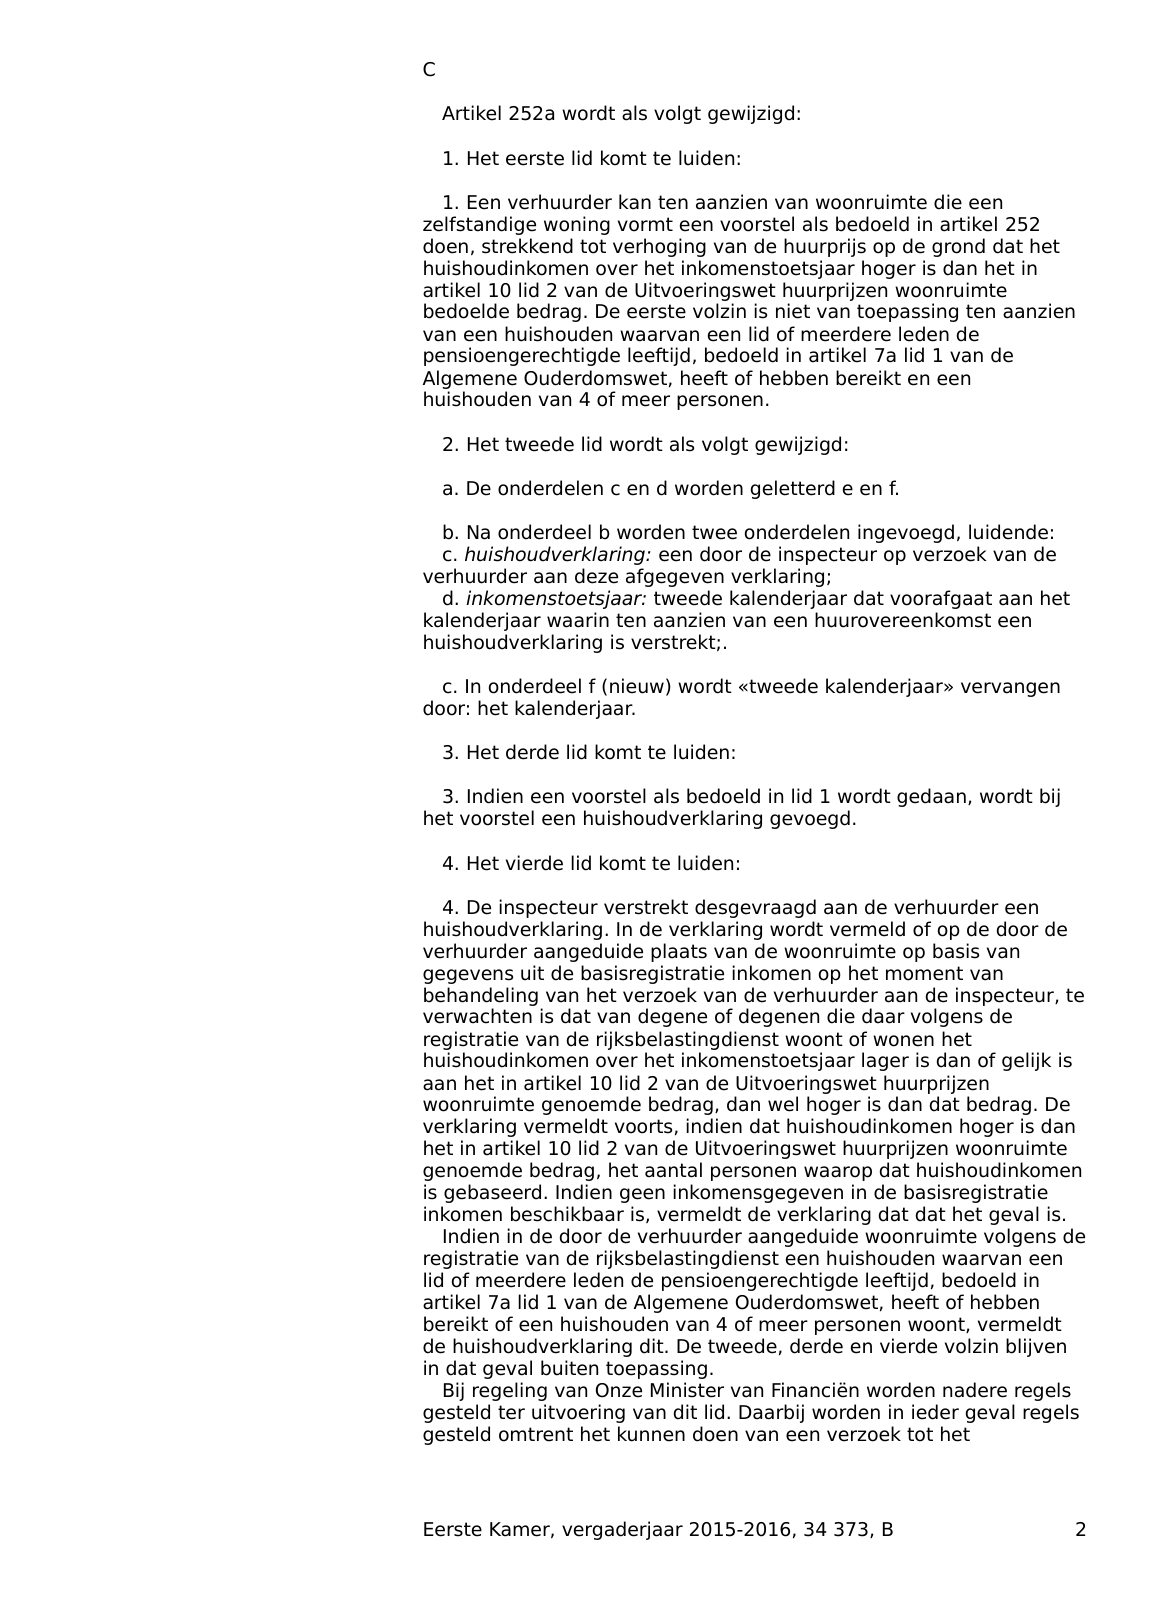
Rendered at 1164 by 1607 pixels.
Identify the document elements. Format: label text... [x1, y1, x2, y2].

text a. De onderdelen c en d worden geletterd e en f. [422, 478, 1087, 500]
text c. huishoudverklaring: een door de inspecteur op verzoek van de verhuurder aan deze afgegeven verklaring; [422, 544, 1087, 588]
text c. In onderdeel f (nieuw) wordt «tweede kalenderjaar» vervangen door: het kalenderjaar. [422, 676, 1087, 720]
text 3. Indien een voorstel als bedoeld in lid 1 wordt gedaan, wordt bij het voorstel een huishoudverklaring gevoegd. [422, 786, 1087, 830]
text d. inkomenstoetsjaar: tweede kalenderjaar dat voorafgaat aan het kalenderjaar waarin ten aanzien van een huurovereenkomst een huishoudverklaring is verstrekt;. [422, 588, 1087, 654]
text C [422, 59, 1087, 81]
text 1. Een verhuurder kan ten aanzien van woonruimte die een zelfstandige woning vormt een voorstel als bedoeld in artikel 252 doen, strekkend tot verhoging van de huurprijs op de grond dat het huishoudinkomen over het inkomenstoetsjaar hoger is dan het in artikel 10 lid 2 van de Uitvoeringswet huurprijzen woonruimte bedoelde bedrag. De eerste volzin is niet van toepassing ten aanzien van een huishouden waarvan een lid of meerdere leden de pensioengerechtigde leeftijd, bedoeld in artikel 7a lid 1 van de Algemene Ouderdomswet, heeft of hebben bereikt en een huishouden van 4 of meer personen. [422, 192, 1087, 411]
text Bij regeling van Onze Minister van Financiën worden nadere regels gesteld ter uitvoering van dit lid. Daarbij worden in ieder geval regels gesteld omtrent het kunnen doen van een verzoek tot het [422, 1380, 1087, 1446]
text 4. De inspecteur verstrekt desgevraagd aan de verhuurder een huishoudverklaring. In de verklaring wordt vermeld of op de door de verhuurder aangeduide plaats van de woonruimte op basis van gegevens uit de basisregistratie inkomen op het moment van behandeling van het verzoek van de verhuurder aan de inspecteur, te verwachten is dat van degene of degenen die daar volgens de registratie van de rijksbelastingdienst woont of wonen het huishoudinkomen over het inkomenstoetsjaar lager is dan of gelijk is aan het in artikel 10 lid 2 van de Uitvoeringswet huurprijzen woonruimte genoemde bedrag, dan wel hoger is dan dat bedrag. De verklaring vermeldt voorts, indien dat huishoudinkomen hoger is dan het in artikel 10 lid 2 van de Uitvoeringswet huurprijzen woonruimte genoemde bedrag, het aantal personen waarop dat huishoudinkomen is gebaseerd. Indien geen inkomensgegeven in de basisregistratie inkomen beschikbaar is, vermeldt de verklaring dat dat het geval is. [422, 897, 1087, 1226]
text 2. Het tweede lid wordt als volgt gewijzigd: [422, 433, 1087, 456]
text 1. Het eerste lid komt te luiden: [422, 147, 1087, 169]
text Artikel 252a wordt als volgt gewijzigd: [422, 103, 1087, 125]
text Indien in de door de verhuurder aangeduide woonruimte volgens de registratie van de rijksbelastingdienst een huishouden waarvan een lid of meerdere leden de pensioengerechtigde leeftijd, bedoeld in artikel 7a lid 1 van de Algemene Ouderdomswet, heeft of hebben bereikt of een huishouden van 4 of meer personen woont, vermeldt de huishoudverklaring dit. De tweede, derde en vierde volzin blijven in dat geval buiten toepassing. [422, 1226, 1087, 1380]
text b. Na onderdeel b worden twee onderdelen ingevoegd, luidende: [422, 522, 1087, 544]
text 4. Het vierde lid komt te luiden: [422, 852, 1087, 874]
text 3. Het derde lid komt te luiden: [422, 742, 1087, 764]
